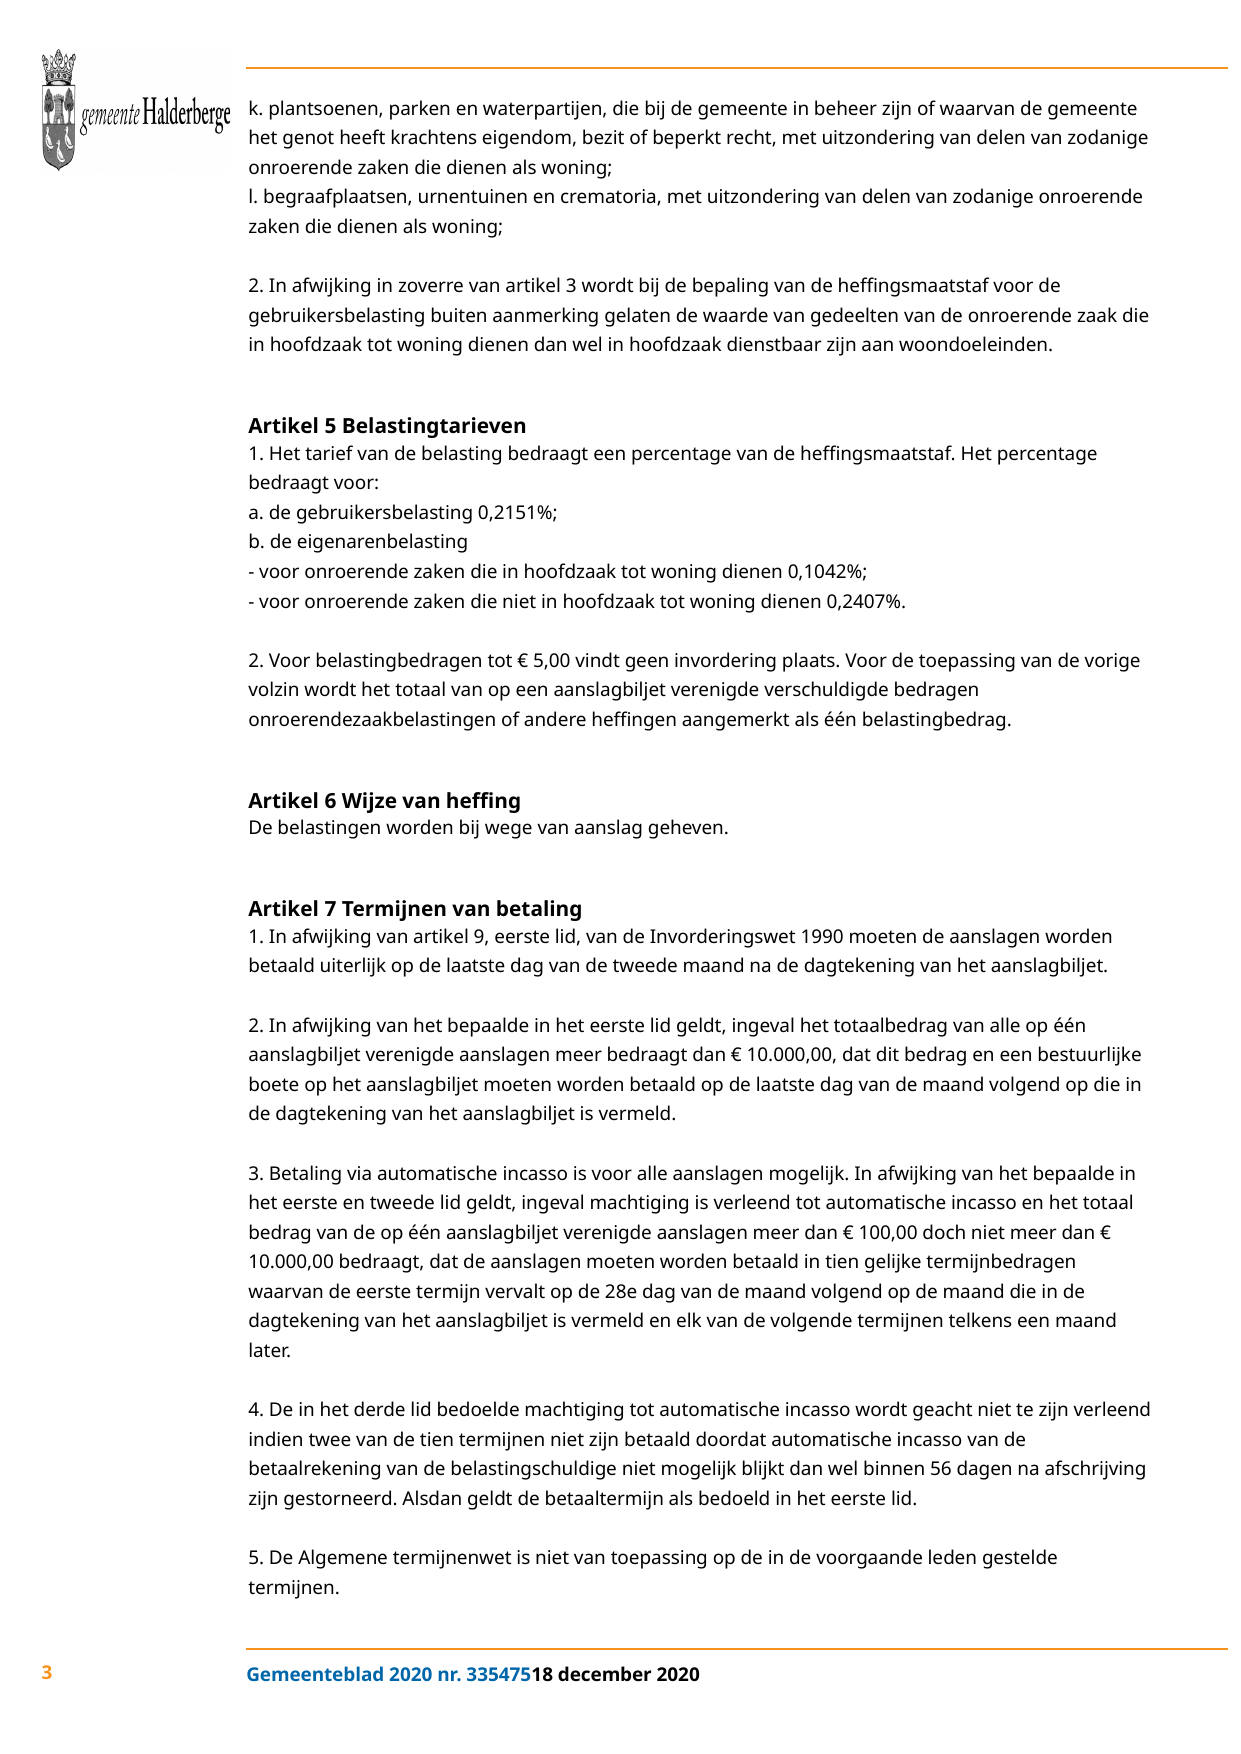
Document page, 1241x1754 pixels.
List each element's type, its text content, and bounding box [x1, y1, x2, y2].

text De belastingen worden bij wege van aanslag geheven. [248, 814, 1152, 840]
text Artikel 6 Wijze van heffing [248, 786, 1152, 814]
text - voor onroerende zaken die niet in hoofdzaak tot woning dienen 0,2407%. [248, 588, 1152, 613]
text Artikel 5 Belastingtarieven [248, 411, 1152, 440]
text 2. Voor belastingbedragen tot € 5,00 vindt geen invordering plaats. Voor de toepassing van de vorige volzin wordt het totaal van op een aanslagbiljet verenigde verschuldigde bedragen onroerendezaakbelastingen of andere heffingen aangemerkt als één belastingbedrag. [248, 647, 1152, 732]
text 4. De in het derde lid bedoelde machtiging tot automatische incasso wordt geacht niet te zijn verleend indien twee van de tien termijnen niet zijn betaald doordat automatische incasso van de betaalrekening van de belastingschuldige niet mogelijk blijkt dan wel binnen 56 dagen na afschrijving zijn gestorneerd. Alsdan geldt de betaaltermijn als bedoeld in het eerste lid. [248, 1396, 1152, 1511]
text Artikel 7 Termijnen van betaling [248, 894, 1152, 923]
picture [41, 47, 231, 172]
text b. de eigenarenbelasting [248, 529, 1152, 554]
text 2. In afwijking van het bepaalde in het eerste lid geldt, ingeval het totaalbedrag van alle op één aanslagbiljet verenigde aanslagen meer bedraagt dan € 10.000,00, dat dit bedrag en een bestuurlijke boete op het aanslagbiljet moeten worden betaald op de laatste dag van de maand volgend op die in de dagtekening van het aanslagbiljet is vermeld. [248, 1012, 1152, 1126]
text l. begraafplaatsen, urnentuinen en crematoria, met uitzondering van delen van zodanige onroerende zaken die dienen als woning; [248, 183, 1152, 239]
text k. plantsoenen, parken en waterpartijen, die bij de gemeente in beheer zijn of waarvan de gemeente het genot heeft krachtens eigendom, bezit of beperkt recht, met uitzondering van delen van zodanige onroerende zaken die dienen als woning; [248, 95, 1152, 180]
text a. de gebruikersbelasting 0,2151%; [248, 499, 1152, 525]
text 2. In afwijking in zoverre van artikel 3 wordt bij de bepaling van de heffingsmaatstaf voor de gebruikersbelasting buiten aanmerking gelaten de waarde van gedeelten van de onroerende zaak die in hoofdzaak tot woning dienen dan wel in hoofdzaak dienstbaar zijn aan woondoeleinden. [248, 272, 1152, 357]
text - voor onroerende zaken die in hoofdzaak tot woning dienen 0,1042%; [248, 558, 1152, 584]
text 1. Het tarief van de belasting bedraagt een percentage van de heffingsmaatstaf. Het percentage bedraagt voor: [248, 440, 1152, 495]
text 1. In afwijking van artikel 9, eerste lid, van de Invorderingswet 1990 moeten de aanslagen worden betaald uiterlijk op de laatste dag van de tweede maand na de dagtekening van het aanslagbiljet. [248, 923, 1152, 978]
text 5. De Algemene termijnenwet is niet van toepassing op de in de voorgaande leden gestelde termijnen. [248, 1544, 1152, 1599]
text 3. Betaling via automatische incasso is voor alle aanslagen mogelijk. In afwijking van het bepaalde in het eerste en tweede lid geldt, ingeval machtiging is verleend tot automatische incasso en het totaal bedrag van de op één aanslagbiljet verenigde aanslagen meer dan € 100,00 doch niet meer dan € 10.000,00 bedraagt, dat de aanslagen moeten worden betaald in tien gelijke termijnbedragen waarvan de eerste termijn vervalt op de 28e dag van de maand volgend op de maand die in de dagtekening van het aanslagbiljet is vermeld en elk van de volgende termijnen telkens een maand later. [248, 1160, 1152, 1363]
